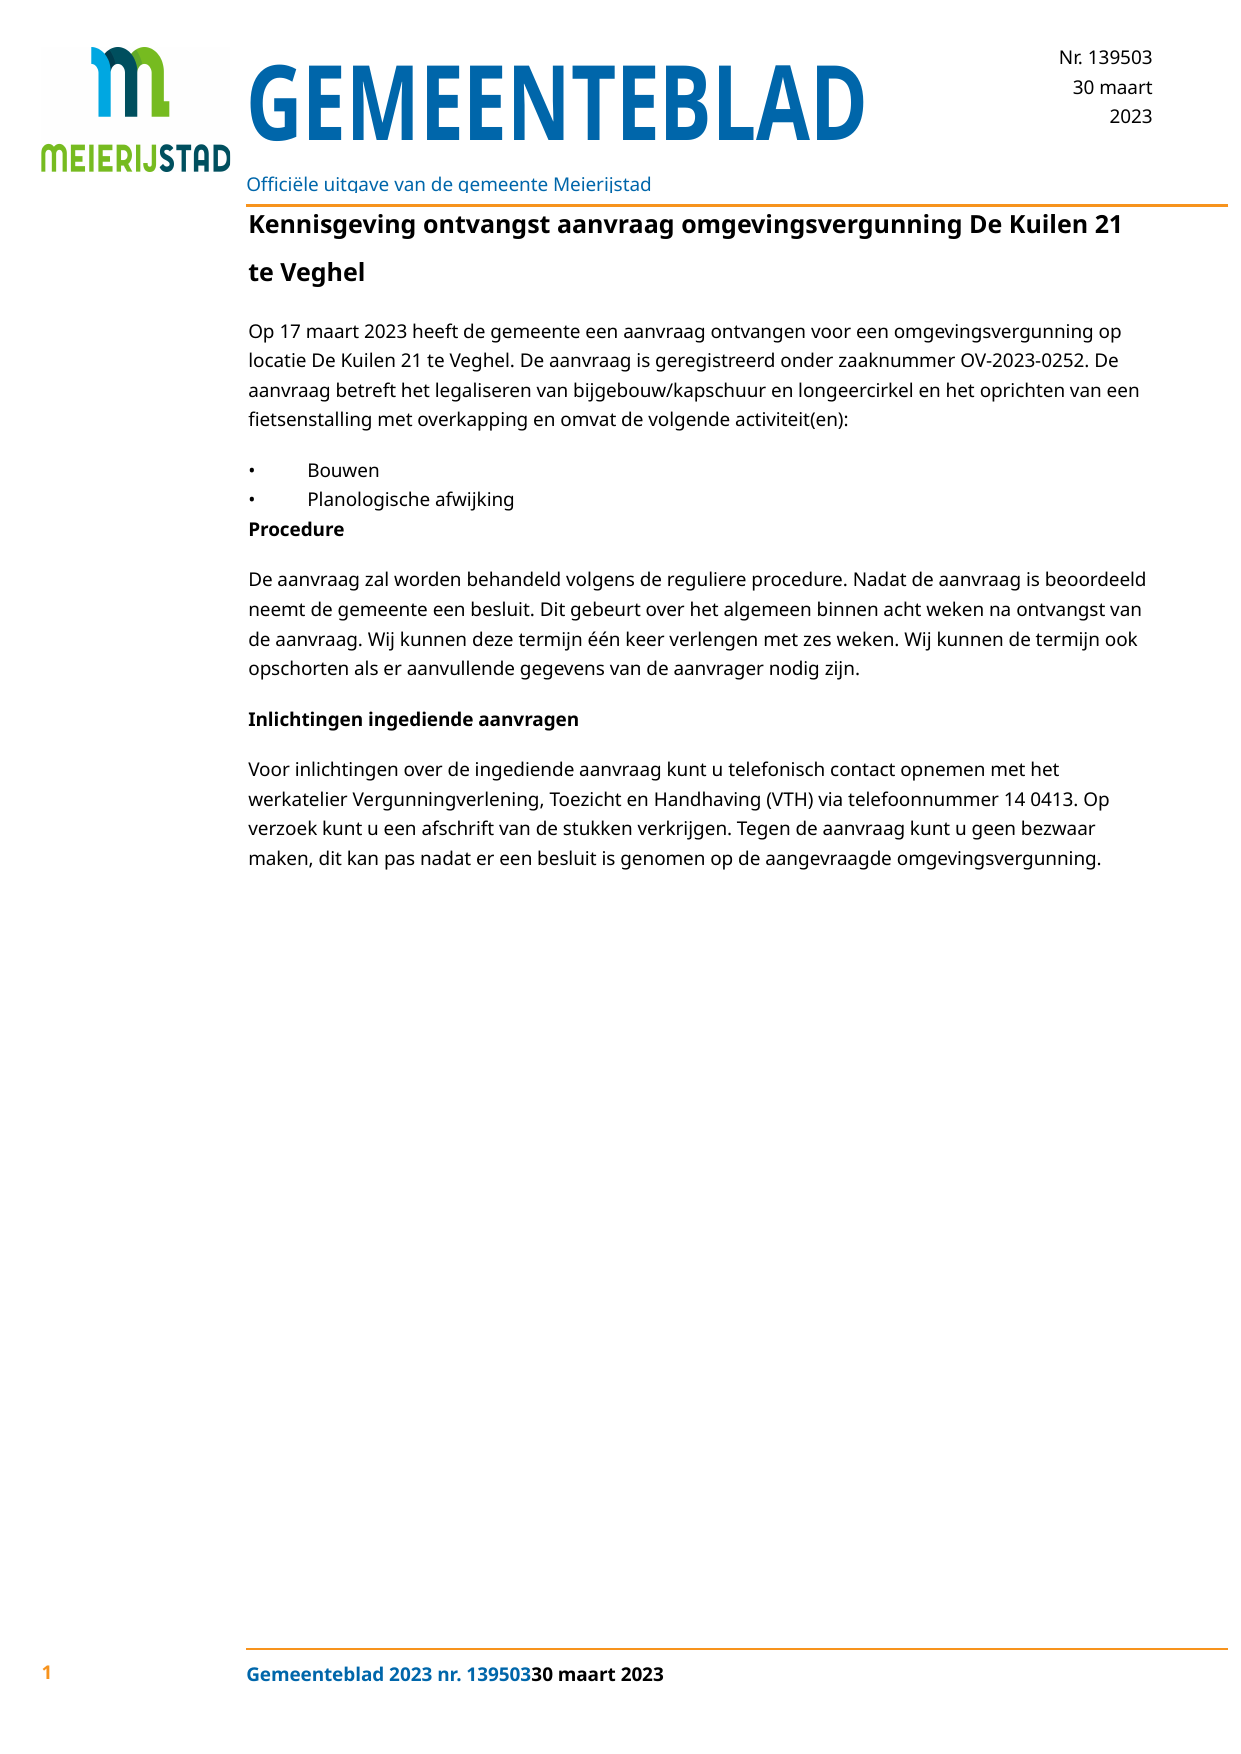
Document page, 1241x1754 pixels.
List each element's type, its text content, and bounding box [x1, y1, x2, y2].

list Bouwen [248, 457, 1152, 483]
text Voor inlichtingen over de ingediende aanvraag kunt u telefonisch contact opnemen met het werkatelier Vergunningverlening, Toezicht en Handhaving (VTH) via telefoonnummer 14 0413. Op verzoek kunt u een afschrift van de stukken verkrijgen. Tegen de aanvraag kunt u geen bezwaar maken, dit kan pas nadat er een besluit is genomen op de aangevraagde omgevingsvergunning. [248, 756, 1152, 871]
text Op 17 maart 2023 heeft de gemeente een aanvraag ontvangen voor een omgevingsvergunning op locatie De Kuilen 21 te Veghel. De aanvraag is geregistreerd onder zaaknummer OV-2023-0252. De aanvraag betreft het legaliseren van bijgebouw/kapschuur en longeercirkel en het oprichten van een fietsenstalling met overkapping en omvat de volgende activiteit(en): [248, 318, 1152, 432]
text Kennisgeving ontvangst aanvraag omgevingsvergunning De Kuilen 21 te Veghel [248, 207, 1152, 288]
text De aanvraag zal worden behandeld volgens de reguliere procedure. Nadat de aanvraag is beoordeeld neemt de gemeente een besluit. Dit gebeurt over het algemeen binnen acht weken na ontvangst van de aanvraag. Wij kunnen deze termijn één keer verlengen met zes weken. Wij kunnen de termijn ook opschorten als er aanvullende gegevens van de aanvrager nodig zijn. [248, 567, 1152, 681]
text Procedure [248, 516, 1152, 542]
list Planologische afwijking [248, 487, 1152, 512]
text Inlichtingen ingediende aanvragen [248, 706, 1152, 732]
picture [41, 47, 231, 172]
